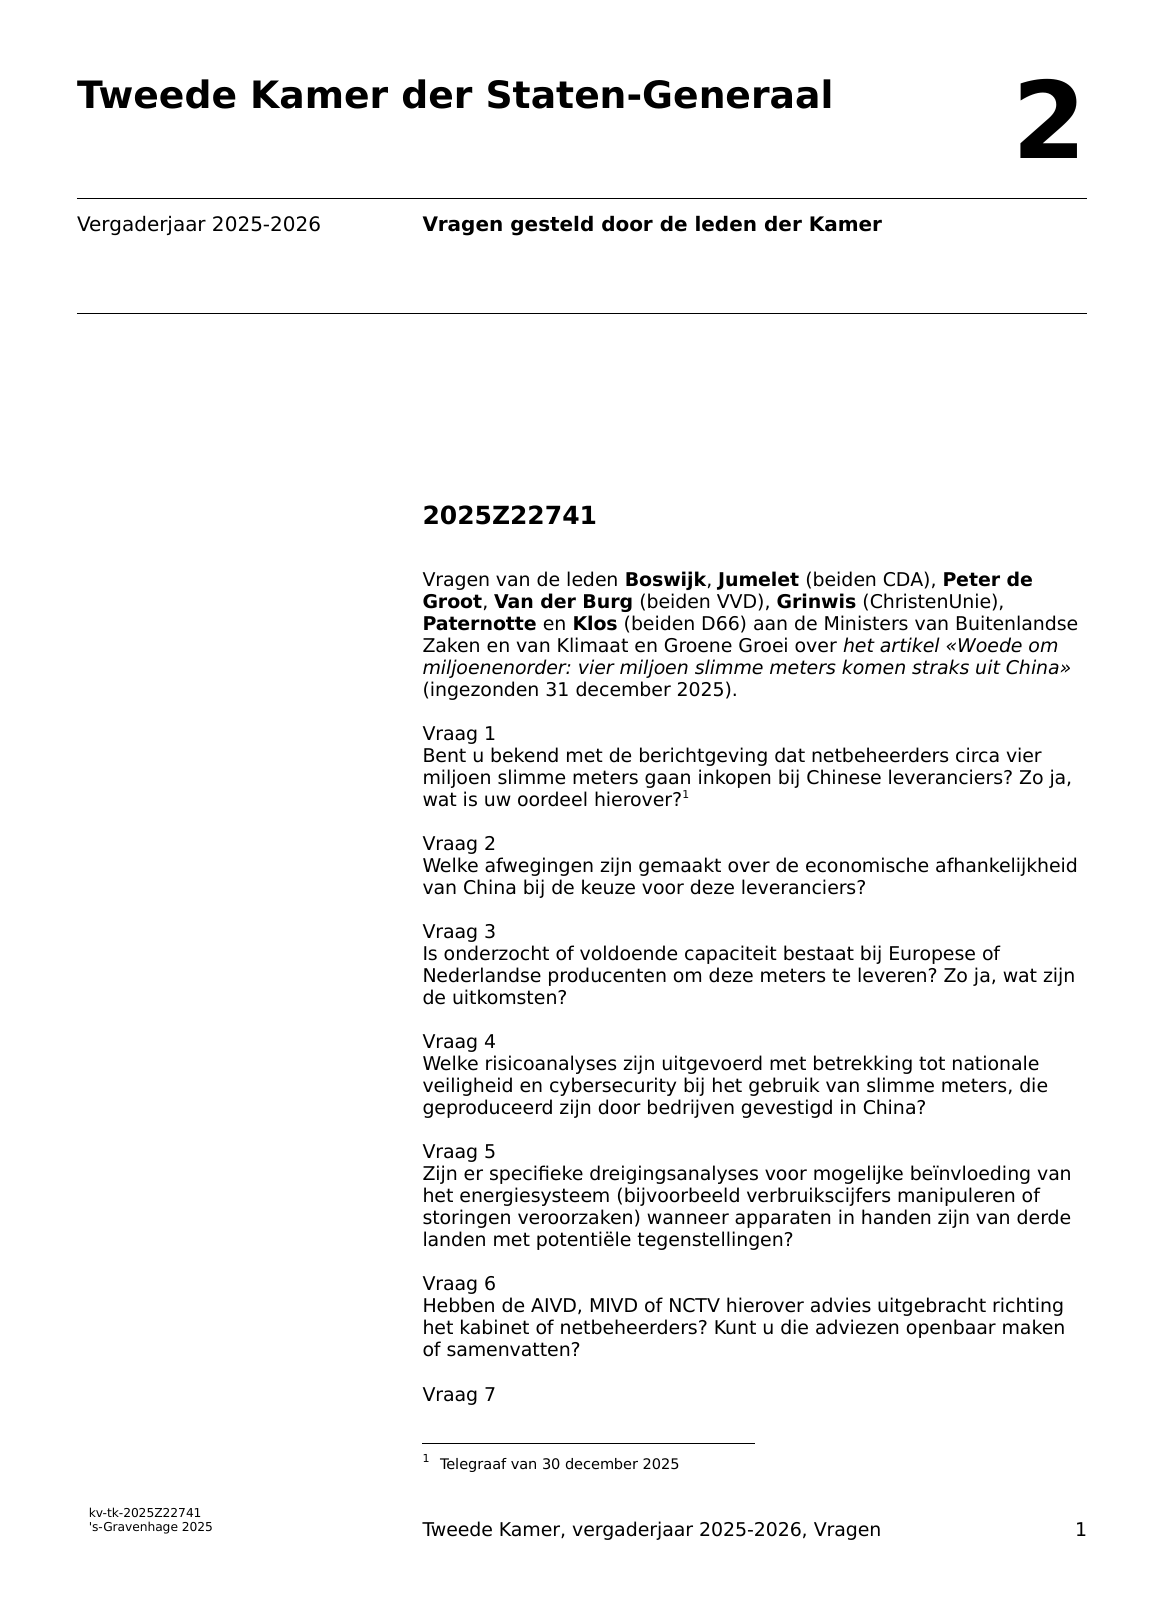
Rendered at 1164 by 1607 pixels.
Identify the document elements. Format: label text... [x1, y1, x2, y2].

text Vraag 2 [422, 833, 1087, 855]
text Vraag 3 [422, 921, 1087, 943]
text Vraag 1 [422, 723, 1087, 745]
text Vraag 5 [422, 1141, 1087, 1163]
text Welke risicoanalyses zijn uitgevoerd met betrekking tot nationale veiligheid en cybersecurity bij het gebruik van slimme meters, die geproduceerd zijn door bedrijven gevestigd in China? [422, 1053, 1087, 1119]
text Hebben de AIVD, MIVD of NCTV hierover advies uitgebracht richting het kabinet of netbeheerders? Kunt u die adviezen openbaar maken of samenvatten? [422, 1295, 1087, 1361]
text Is onderzocht of voldoende capaciteit bestaat bij Europese of Nederlandse producenten om deze meters te leveren? Zo ja, wat zijn de uitkomsten? [422, 943, 1087, 1009]
text Bent u bekend met de berichtgeving dat netbeheerders circa vier miljoen slimme meters gaan inkopen bij Chinese leveranciers? Zo ja, wat is uw oordeel hierover? [422, 745, 1087, 811]
text 2025Z22741 [422, 501, 1087, 531]
text Welke afwegingen zijn gemaakt over de economische afhankelijkheid van China bij de keuze voor deze leveranciers? [422, 855, 1087, 899]
text Vraag 7 [422, 1383, 1087, 1405]
text Vraag 6 [422, 1273, 1087, 1295]
table_header Tweede Kamer der Staten-Generaal [77, 59, 886, 198]
text Vraag 4 [422, 1031, 1087, 1053]
text kv-tk-2025Z22741 [88, 1506, 323, 1520]
text Vragen van de leden Boswijk, Jumelet (beiden CDA), Peter de Groot, Van der Burg (beiden VVD), Grinwis (ChristenUnie), Paternotte en Klos (beiden D66) aan de Ministers van Buitenlandse Zaken en van Klimaat en Groene Groei over het artikel «Woede om miljoenenorder: vier miljoen slimme meters komen straks uit China» (ingezonden 31 december 2025). [422, 569, 1087, 701]
text 's-Gravenhage 2025 [88, 1520, 323, 1534]
text Telegraaf van 30 december 2025 [422, 1452, 1087, 1474]
table_cell Vragen gesteld door de leden der Kamer [422, 199, 1087, 313]
text Zijn er specifieke dreigingsanalyses voor mogelijke beïnvloeding van het energiesysteem (bijvoorbeeld verbruikscijfers manipuleren of storingen veroorzaken) wanneer apparaten in handen zijn van derde landen met potentiële tegenstellingen? [422, 1163, 1087, 1251]
table_cell Vergaderjaar 2025-2026 [77, 199, 422, 313]
table_header 2 [886, 59, 1087, 198]
